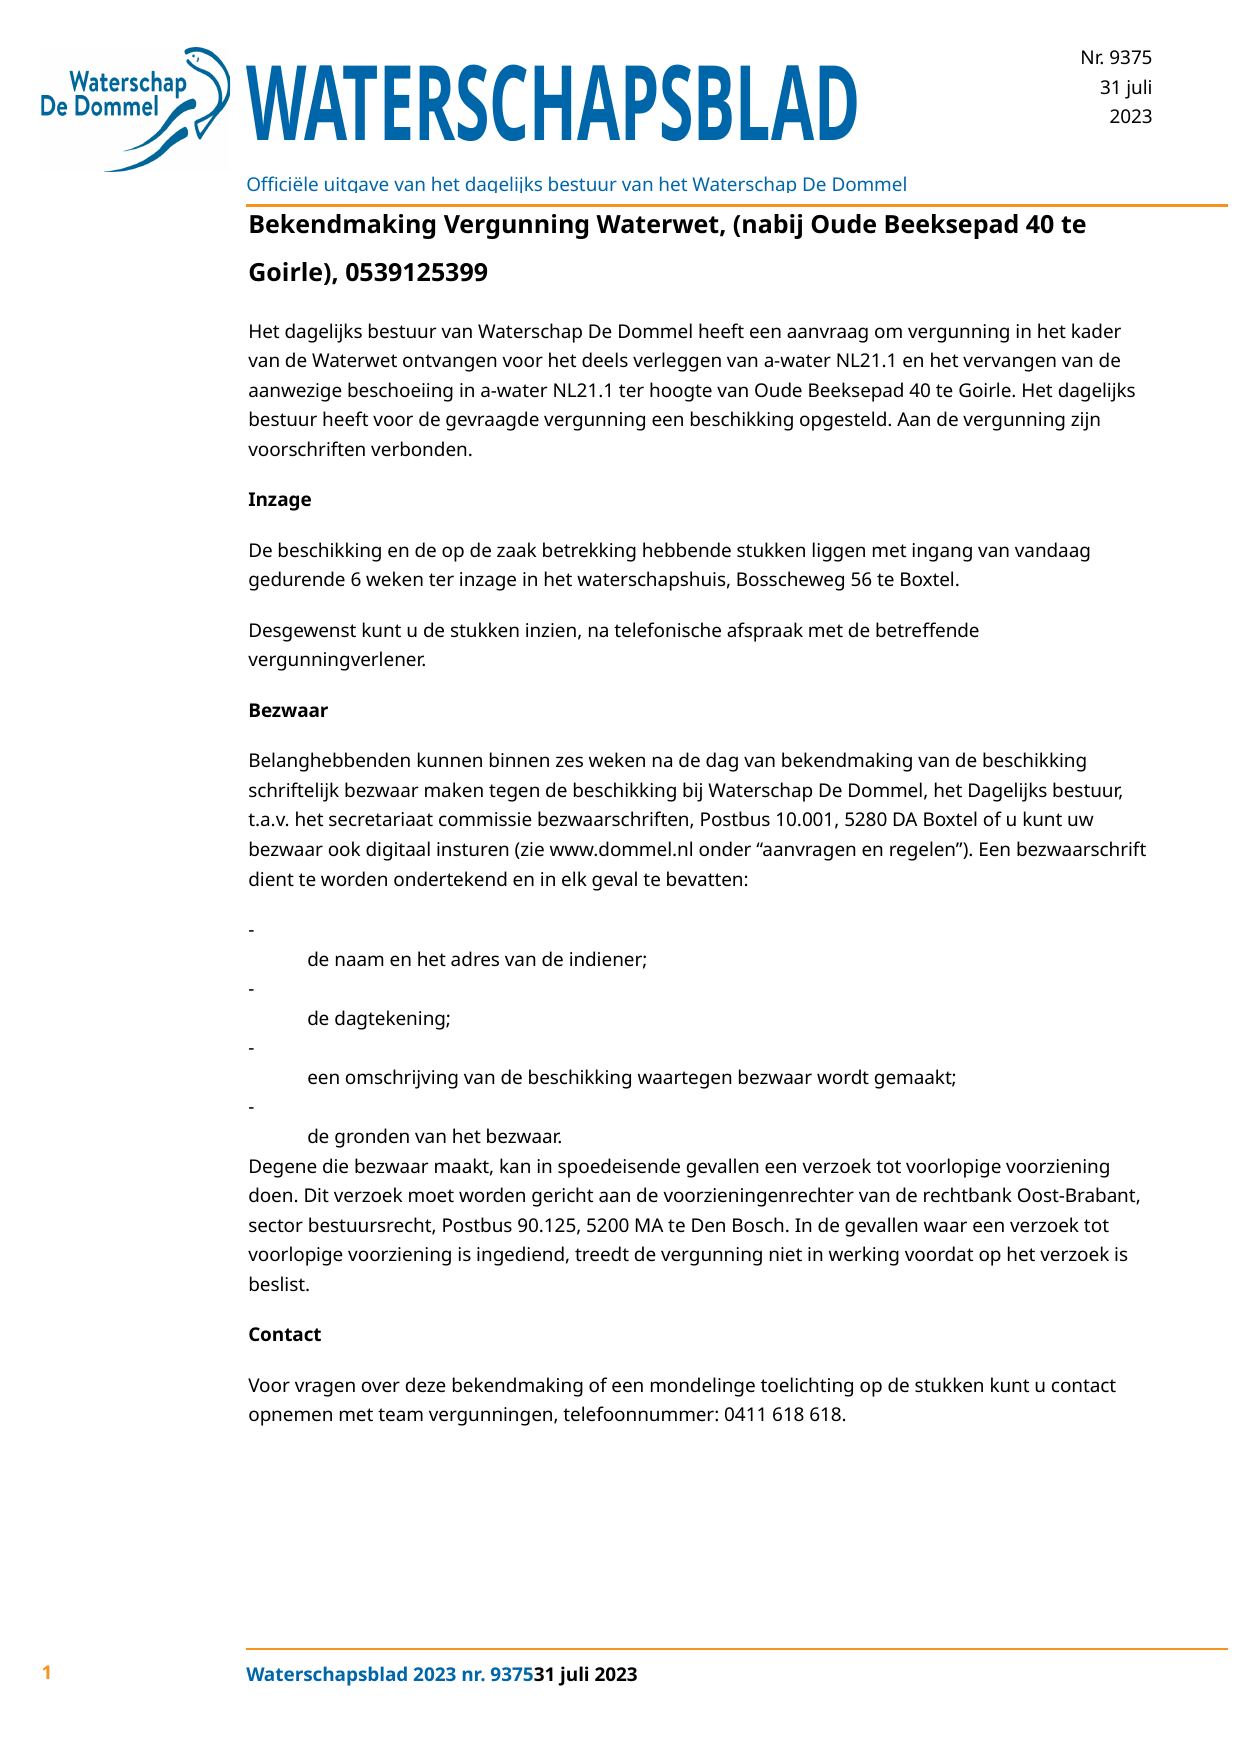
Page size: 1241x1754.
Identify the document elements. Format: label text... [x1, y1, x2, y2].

list een omschrijving van de beschikking waartegen bezwaar wordt gemaakt; [248, 1064, 1152, 1090]
list de dagtekening; [248, 1005, 1152, 1031]
text Voor vragen over deze bekendmaking of een mondelinge toelichting op de stukken kunt u contact opnemen met team vergunningen, telefoonnummer: 0411 618 618. [248, 1372, 1152, 1427]
text Degene die bezwaar maakt, kan in spoedeisende gevallen een verzoek tot voorlopige voorziening doen. Dit verzoek moet worden gericht aan de voorzieningenrechter van de rechtbank Oost-Brabant, sector bestuursrecht, Postbus 90.125, 5200 MA te Den Bosch. In de gevallen waar een verzoek tot voorlopige voorziening is ingediend, treedt de vergunning niet in werking voordat op het verzoek is beslist. [248, 1153, 1152, 1297]
text Contact [248, 1322, 1152, 1347]
list de naam en het adres van de indiener; [248, 946, 1152, 972]
text Bekendmaking Vergunning Waterwet, (nabij Oude Beeksepad 40 te Goirle), 0539125399 [248, 207, 1152, 288]
picture [204, 47, 231, 76]
picture [41, 47, 231, 172]
text Bezwaar [248, 697, 1152, 723]
text Desgewenst kunt u de stukken inzien, na telefonische afspraak met de betreffende vergunningverlener. [248, 617, 1152, 672]
list de gronden van het bezwaar. [248, 1123, 1152, 1149]
picture [45, 99, 51, 111]
text Belanghebbenden kunnen binnen zes weken na de dag van bekendmaking van de beschikking schriftelijk bezwaar maken tegen de beschikking bij Waterschap De Dommel, het Dagelijks bestuur, t.a.v. het secretariaat commissie bezwaarschriften, Postbus 10.001, 5280 DA Boxtel of u kunt uw bezwaar ook digitaal insturen (zie www.dommel.nl onder “aanvragen en regelen”). Een bezwaarschrift dient te worden ondertekend en in elk geval te bevatten: [248, 747, 1152, 892]
text Het dagelijks bestuur van Waterschap De Dommel heeft een aanvraag om vergunning in het kader van de Waterwet ontvangen voor het deels verleggen van a-water NL21.1 en het vervangen van de aanwezige beschoeiing in a-water NL21.1 ter hoogte van Oude Beeksepad 40 te Goirle. Het dagelijks bestuur heeft voor de gevraagde vergunning een beschikking opgesteld. Aan de vergunning zijn voorschriften verbonden. [248, 318, 1152, 462]
picture [198, 118, 210, 131]
text De beschikking en de op de zaak betrekking hebbende stukken liggen met ingang van vandaag gedurende 6 weken ter inzage in het waterschapshuis, Bosscheweg 56 te Boxtel. [248, 537, 1152, 592]
text Inzage [248, 487, 1152, 512]
